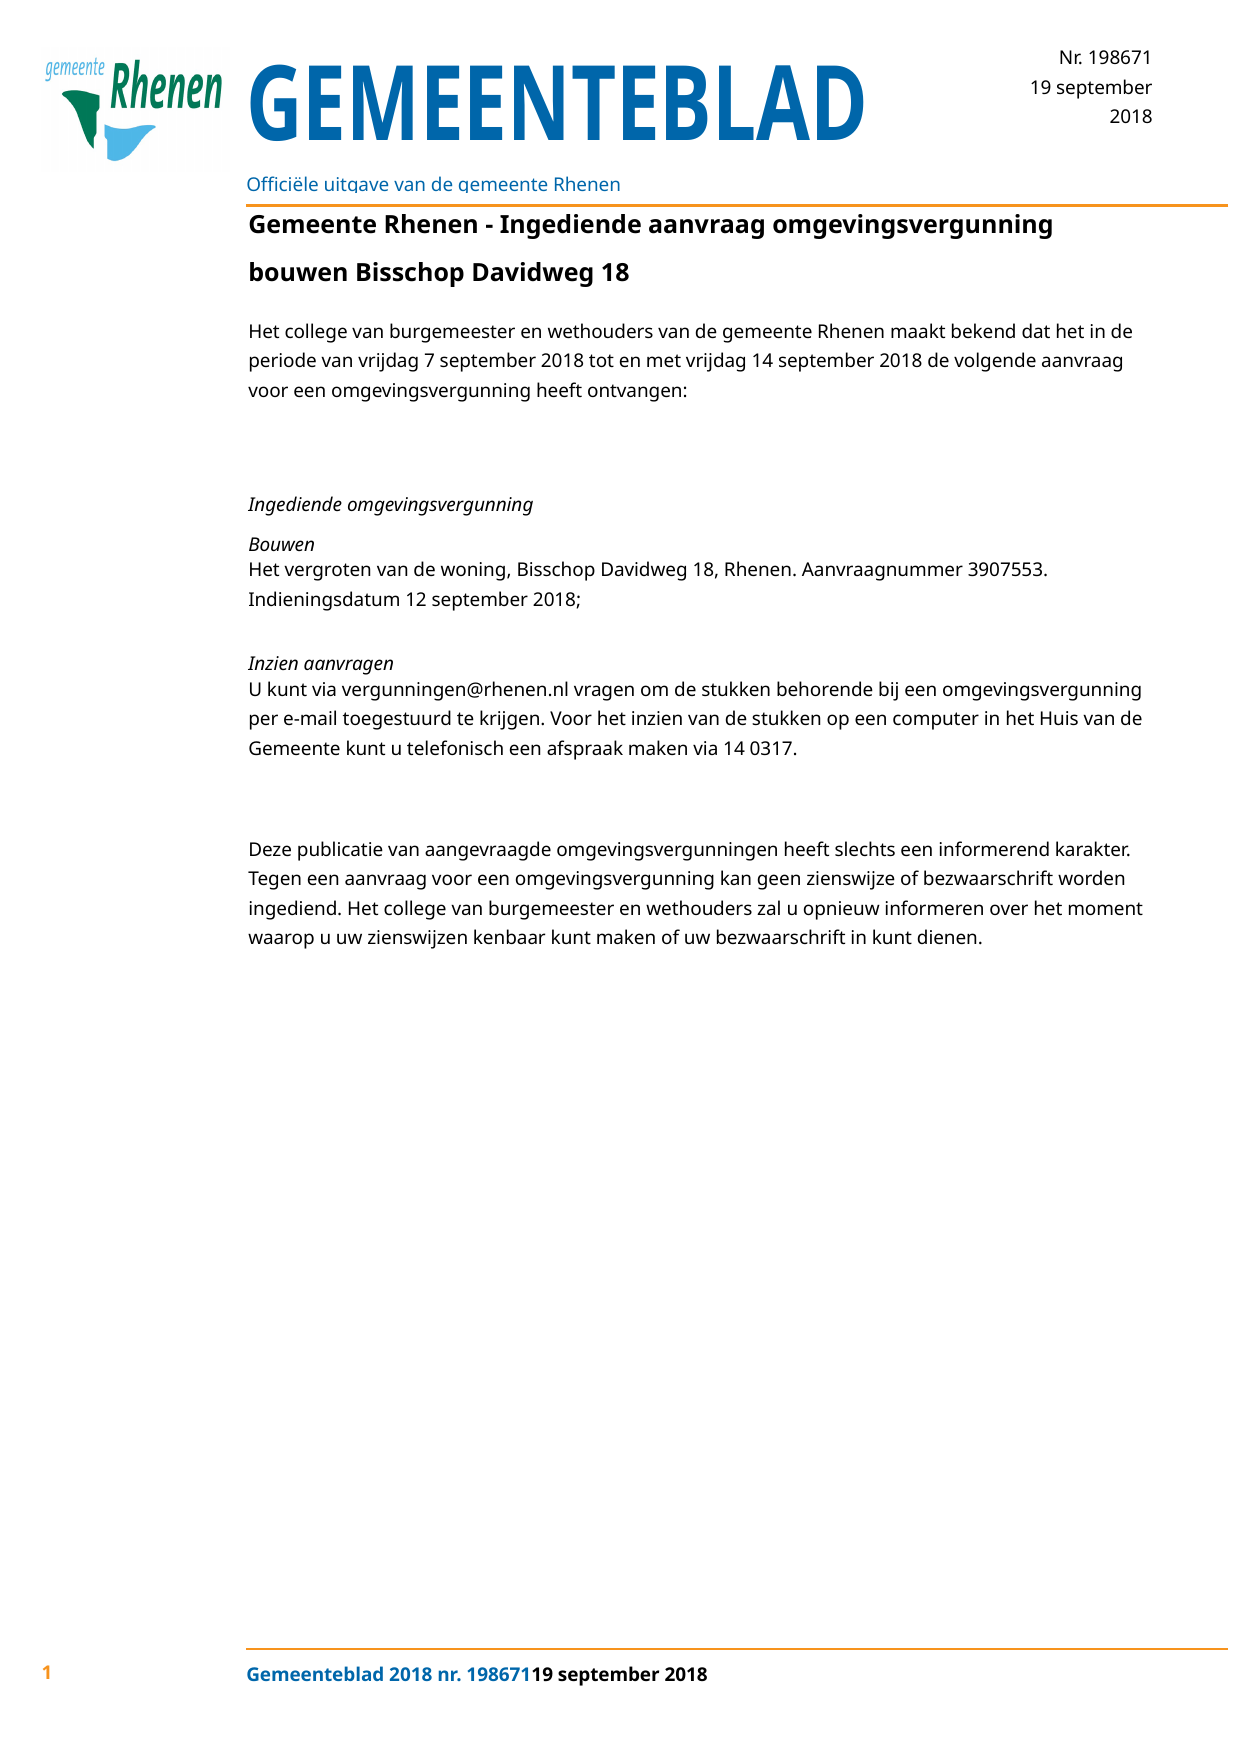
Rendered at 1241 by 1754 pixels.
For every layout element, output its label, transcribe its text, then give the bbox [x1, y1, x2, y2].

text Het college van burgemeester en wethouders van de gemeente Rhenen maakt bekend dat het in de periode van vrijdag 7 september 2018 tot en met vrijdag 14 september 2018 de volgende aanvraag voor een omgevingsvergunning heeft ontvangen: [248, 318, 1152, 403]
picture [41, 47, 231, 172]
text Inzien aanvragen [248, 650, 1152, 676]
text U kunt via vergunningen@rhenen.nl vragen om de stukken behorende bij een omgevingsvergunning per e-mail toegestuurd te krijgen. Voor het inzien van de stukken op een computer in het Huis van de Gemeente kunt u telefonisch een afspraak maken via 14 0317. [248, 676, 1152, 761]
text Ingediende omgevingsvergunning [248, 491, 1152, 517]
text Bouwen [248, 531, 1152, 556]
text Deze publicatie van aangevraagde omgevingsvergunningen heeft slechts een informerend karakter. Tegen een aanvraag voor een omgevingsvergunning kan geen zienswijze of bezwaarschrift worden ingediend. Het college van burgemeester en wethouders zal u opnieuw informeren over het moment waarop u uw zienswijzen kenbaar kunt maken of uw bezwaarschrift in kunt dienen. [248, 836, 1152, 950]
text Gemeente Rhenen - Ingediende aanvraag omgevingsvergunning bouwen Bisschop Davidweg 18 [248, 207, 1152, 288]
text Het vergroten van de woning, Bisschop Davidweg 18, Rhenen. Aanvraagnummer 3907553. Indieningsdatum 12 september 2018; [248, 556, 1152, 612]
